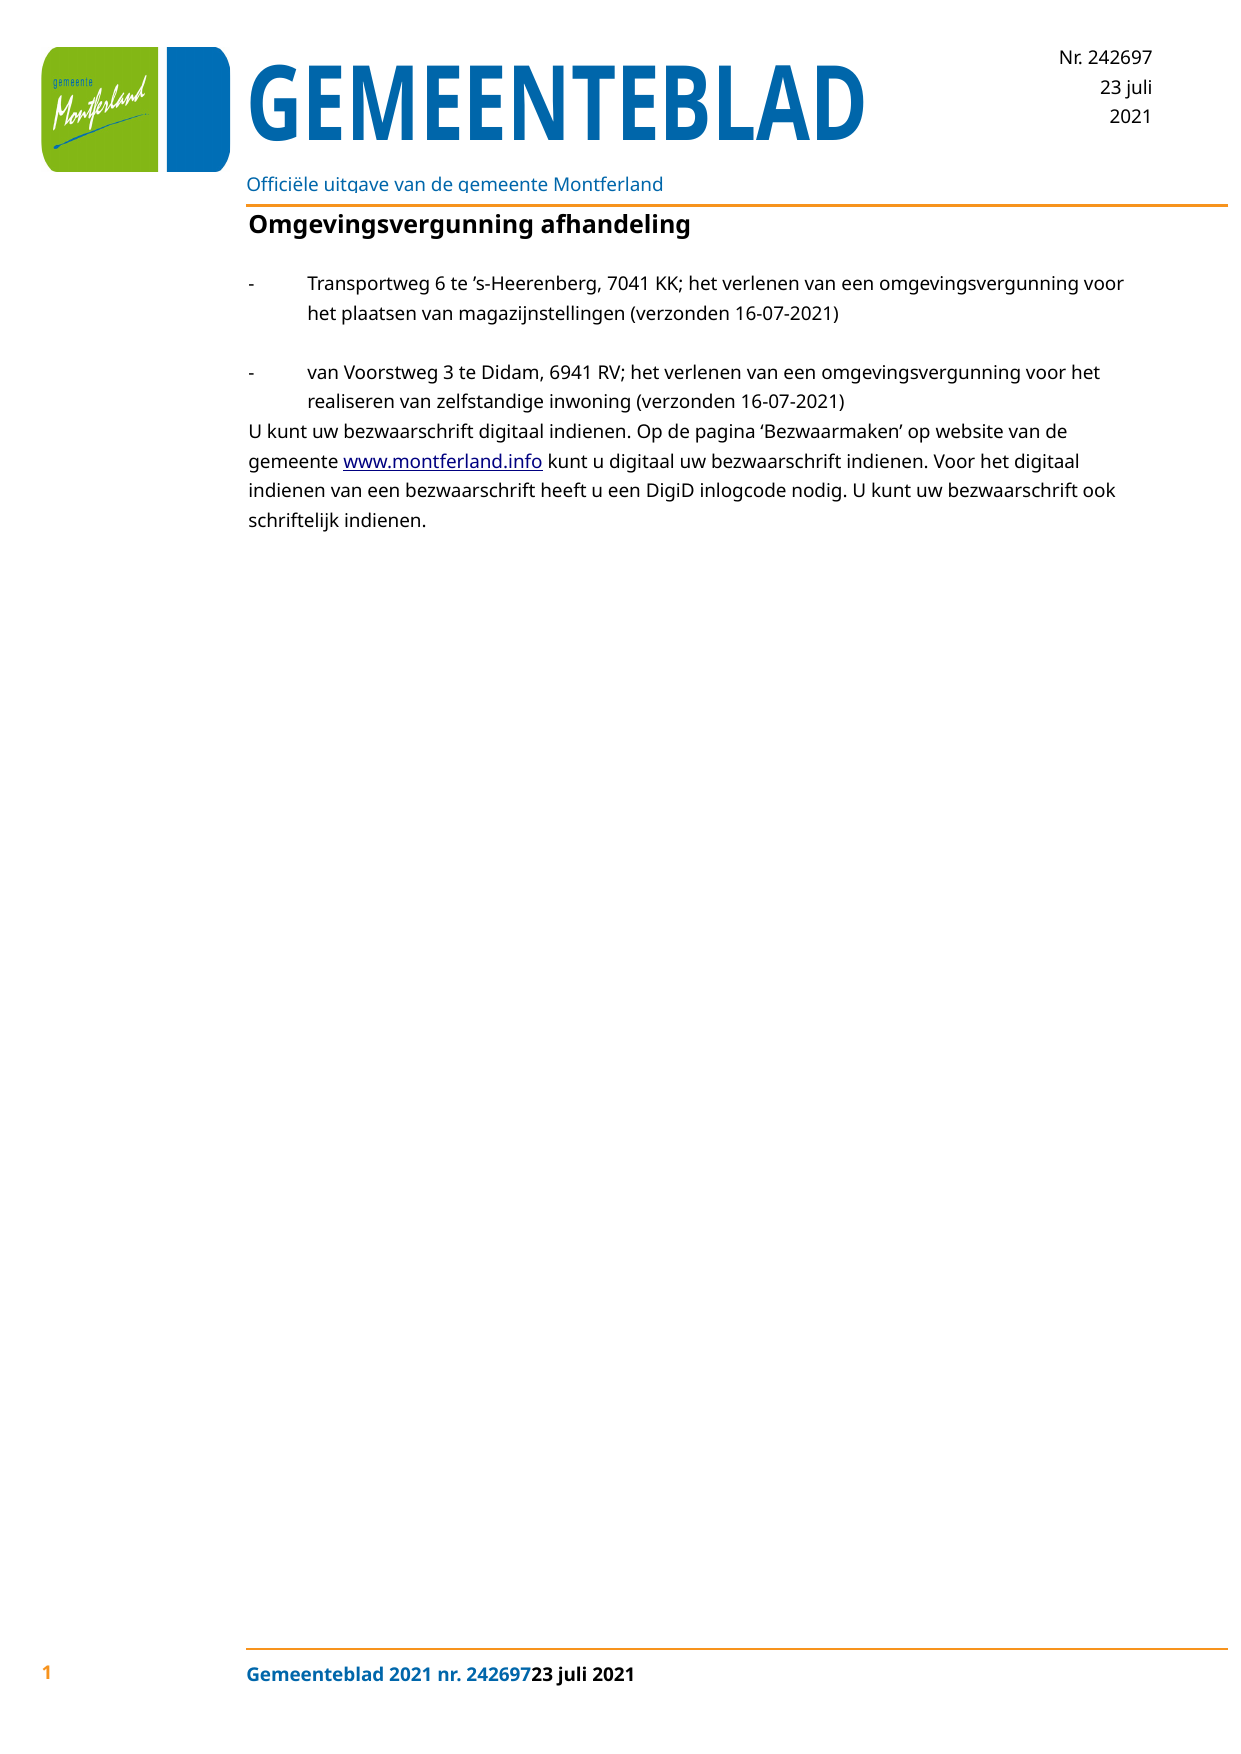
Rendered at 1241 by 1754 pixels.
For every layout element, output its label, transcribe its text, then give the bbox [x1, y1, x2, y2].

list van Voorstweg 3 te Didam, 6941 RV; het verlenen van een omgevingsvergunning voor het realiseren van zelfstandige inwoning (verzonden 16-07-2021) [248, 359, 1152, 414]
text U kunt uw bezwaarschrift digitaal indienen. Op de pagina ‘Bezwaarmaken’ op website van de gemeente www.montferland.info kunt u digitaal uw bezwaarschrift indienen. Voor het digitaal indienen van een bezwaarschrift heeft u een DigiD inlogcode nodig. U kunt uw bezwaarschrift ook schriftelijk indienen. [248, 418, 1152, 533]
picture [41, 47, 231, 172]
list Transportweg 6 te ’s-Heerenberg, 7041 KK; het verlenen van een omgevingsvergunning voor het plaatsen van magazijnstellingen (verzonden 16-07-2021) [248, 270, 1152, 326]
text Omgevingsvergunning afhandeling [248, 207, 1152, 241]
